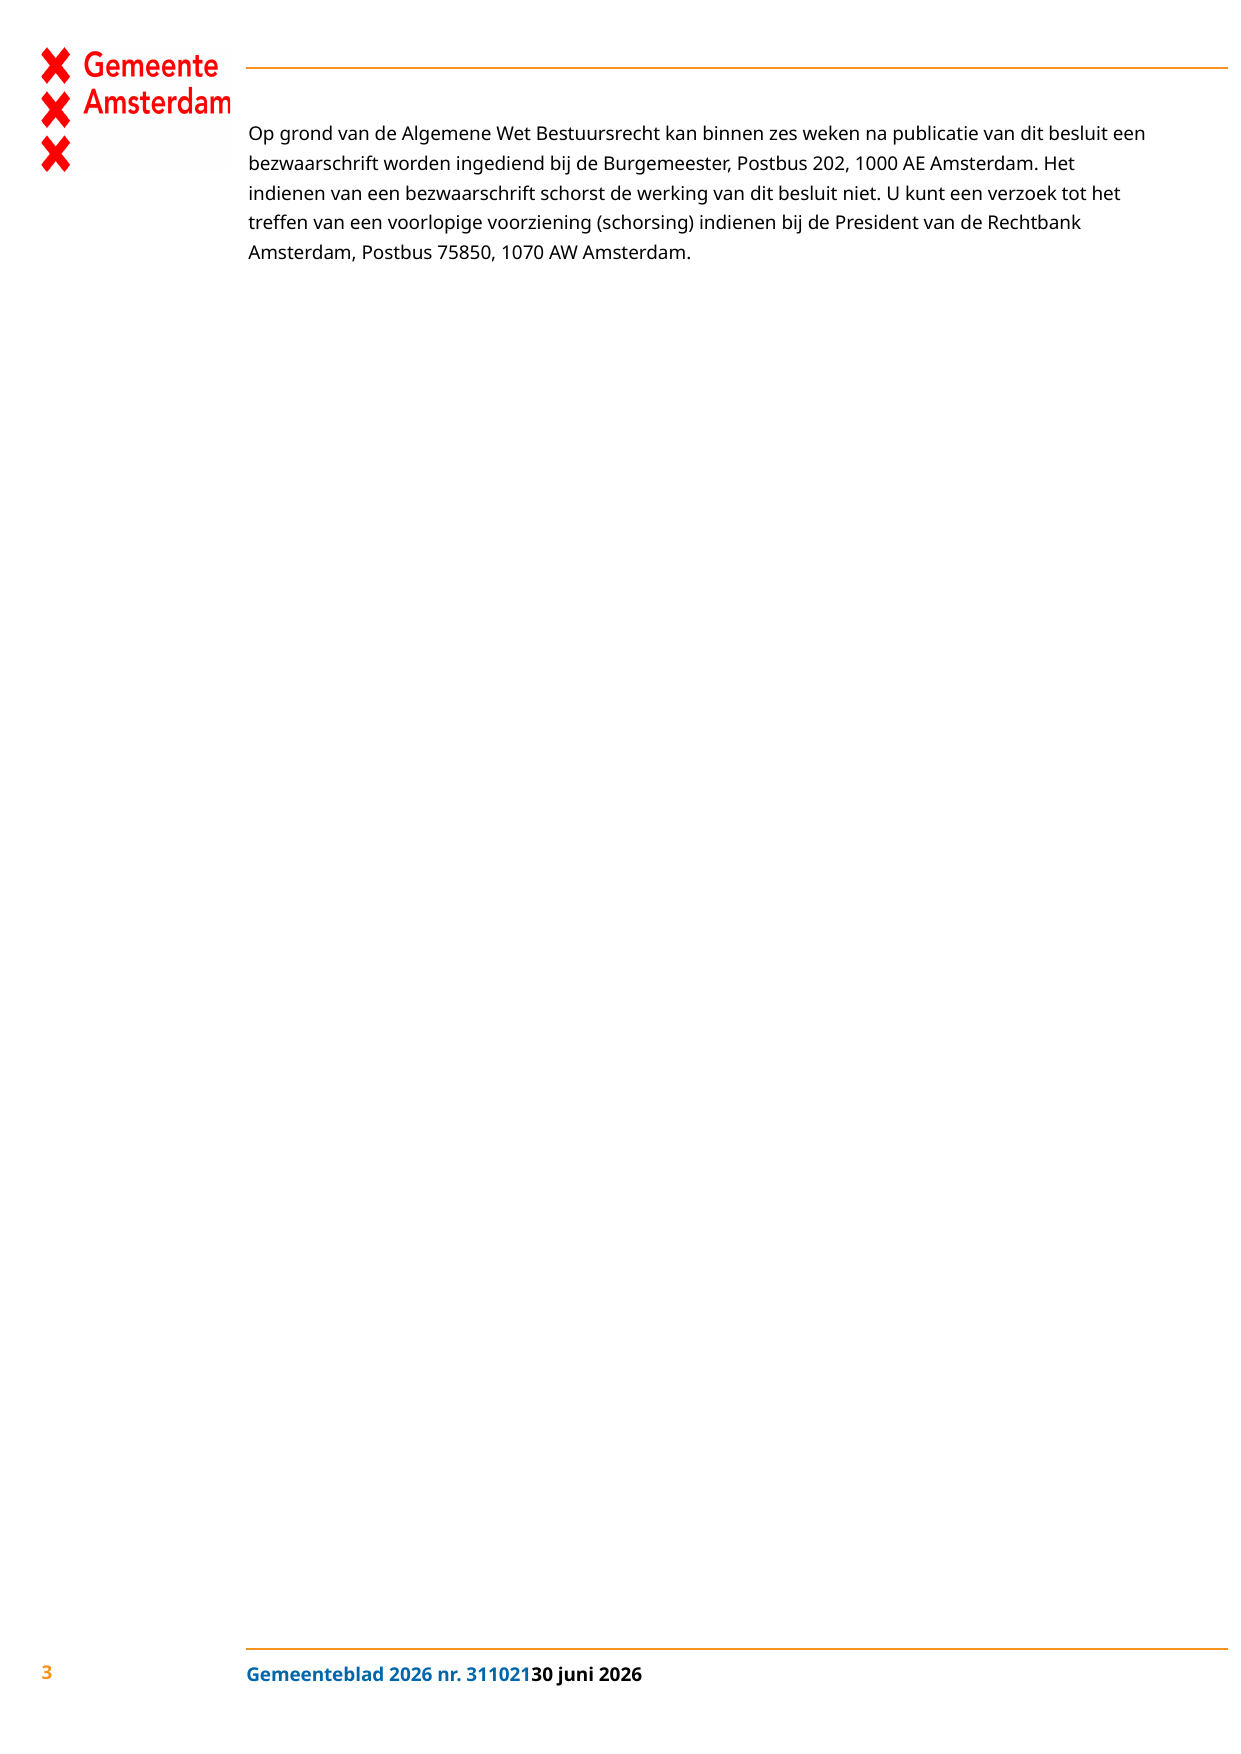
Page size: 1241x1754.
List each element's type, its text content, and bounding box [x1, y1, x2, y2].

picture [41, 47, 231, 172]
text Op grond van de Algemene Wet Bestuursrecht kan binnen zes weken na publicatie van dit besluit een bezwaarschrift worden ingediend bij de Burgemeester, Postbus 202, 1000 AE Amsterdam. Het indienen van een bezwaarschrift schorst de werking van dit besluit niet. U kunt een verzoek tot het treffen van een voorlopige voorziening (schorsing) indienen bij de President van de Rechtbank Amsterdam, Postbus 75850, 1070 AW Amsterdam. [248, 121, 1152, 264]
